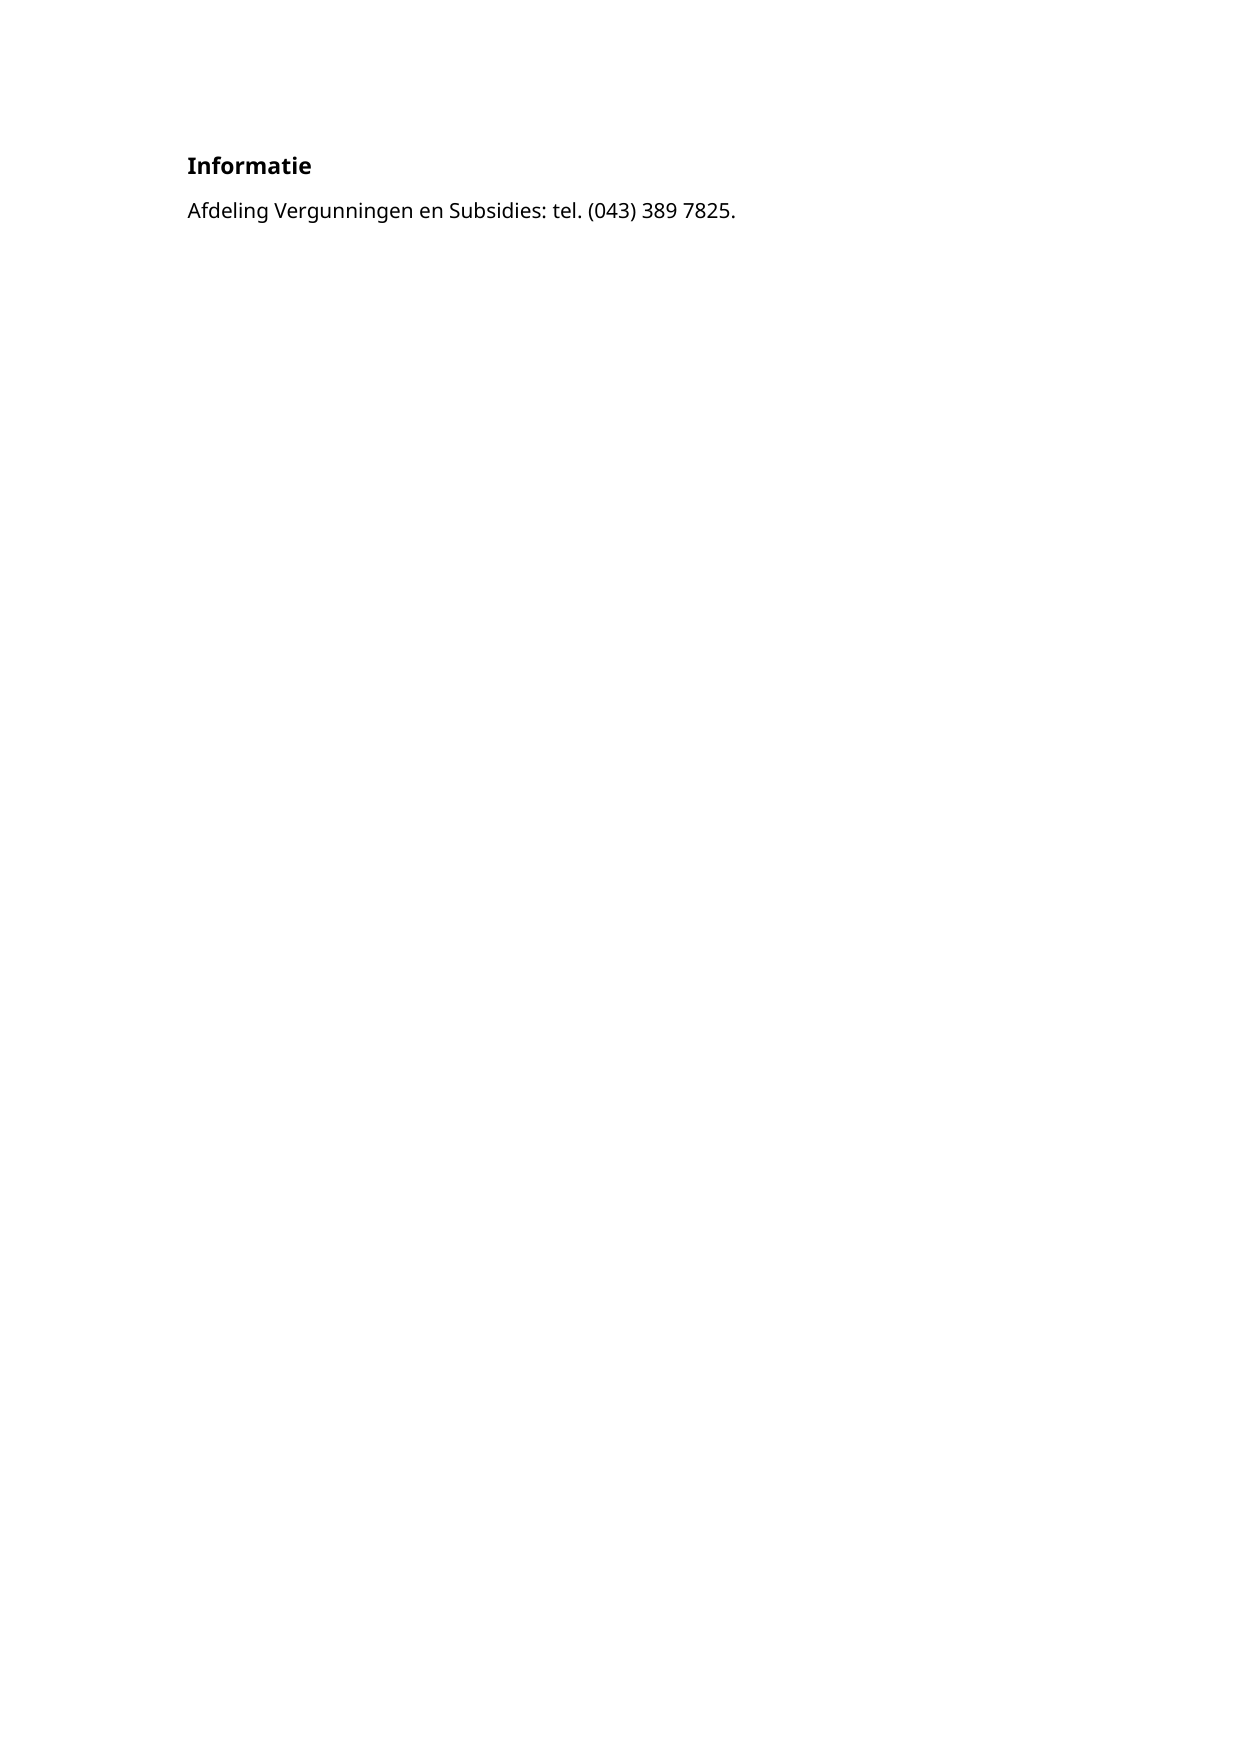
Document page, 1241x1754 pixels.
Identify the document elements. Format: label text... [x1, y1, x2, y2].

text Afdeling Vergunningen en Subsidies: tel. (043) 389 7825. [187, 196, 1053, 225]
subtitle Informatie [187, 150, 1053, 181]
